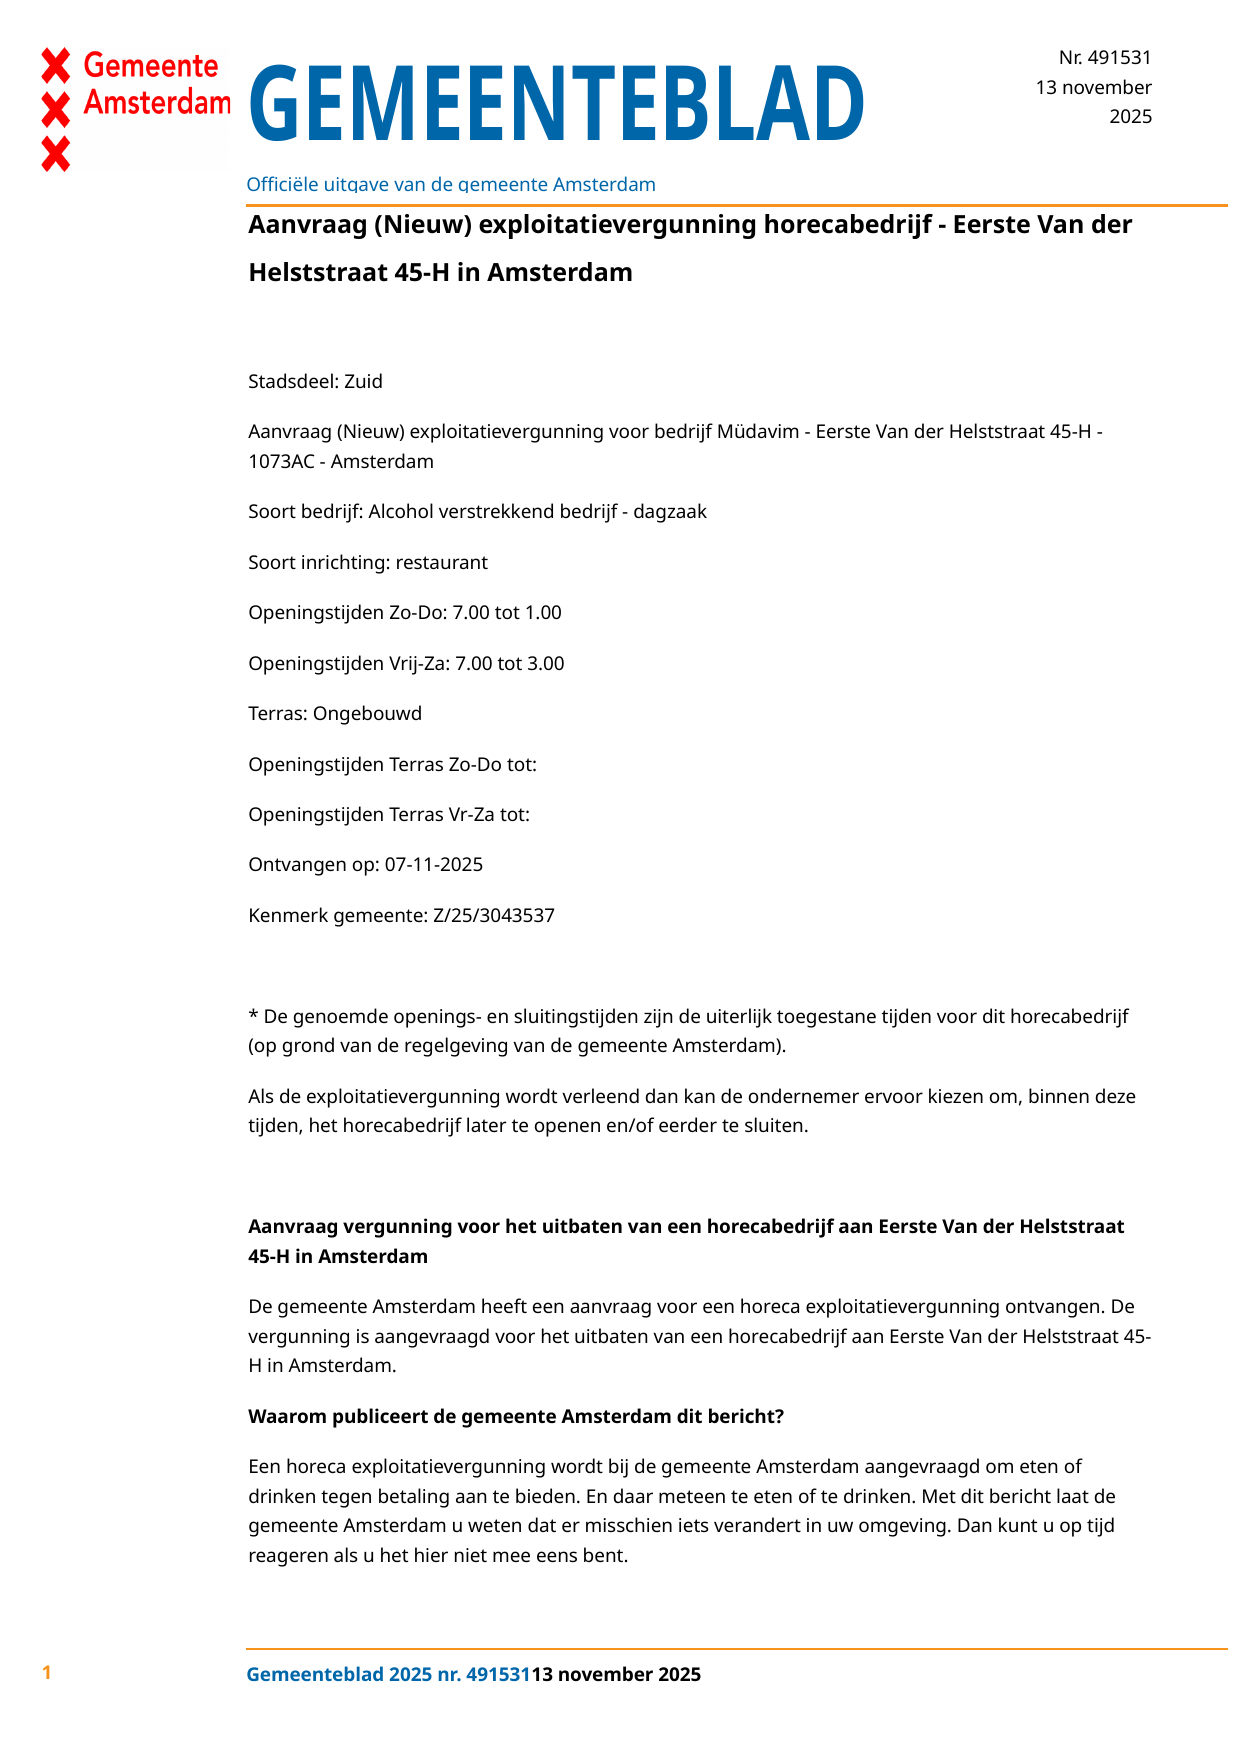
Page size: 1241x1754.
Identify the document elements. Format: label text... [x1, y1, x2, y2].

text Soort inrichting: restaurant [248, 549, 1152, 575]
text Een horeca exploitatievergunning wordt bij de gemeente Amsterdam aangevraagd om eten of drinken tegen betaling aan te bieden. En daar meteen te eten of te drinken. Met dit bericht laat de gemeente Amsterdam u weten dat er misschien iets verandert in uw omgeving. Dan kunt u op tijd reageren als u het hier niet mee eens bent. [248, 1453, 1152, 1568]
text Terras: Ongebouwd [248, 700, 1152, 726]
text Openingstijden Vrij-Za: 7.00 tot 3.00 [248, 650, 1152, 676]
text Openingstijden Zo-Do: 7.00 tot 1.00 [248, 599, 1152, 625]
text Aanvraag vergunning voor het uitbaten van een horecabedrijf aan Eerste Van der Helststraat 45-H in Amsterdam [248, 1213, 1152, 1269]
text Waarom publiceert de gemeente Amsterdam dit bericht? [248, 1403, 1152, 1429]
text Openingstijden Terras Vr-Za tot: [248, 801, 1152, 827]
text Openingstijden Terras Zo-Do tot: [248, 751, 1152, 777]
text De gemeente Amsterdam heeft een aanvraag voor een horeca exploitatievergunning ontvangen. De vergunning is aangevraagd voor het uitbaten van een horecabedrijf aan Eerste Van der Helststraat 45-H in Amsterdam. [248, 1293, 1152, 1378]
text Aanvraag (Nieuw) exploitatievergunning horecabedrijf - Eerste Van der Helststraat 45-H in Amsterdam [248, 207, 1152, 288]
text Aanvraag (Nieuw) exploitatievergunning voor bedrijf Müdavim - Eerste Van der Helststraat 45-H - 1073AC - Amsterdam [248, 419, 1152, 474]
text * De genoemde openings- en sluitingstijden zijn de uiterlijk toegestane tijden voor dit horecabedrijf (op grond van de regelgeving van de gemeente Amsterdam). [248, 1003, 1152, 1058]
text Kenmerk gemeente: Z/25/3043537 [248, 902, 1152, 928]
text Ontvangen op: 07-11-2025 [248, 852, 1152, 877]
text Als de exploitatievergunning wordt verleend dan kan de ondernemer ervoor kiezen om, binnen deze tijden, het horecabedrijf later te openen en/of eerder te sluiten. [248, 1083, 1152, 1138]
picture [41, 47, 231, 172]
text Stadsdeel: Zuid [248, 368, 1152, 394]
text Soort bedrijf: Alcohol verstrekkend bedrijf - dagzaak [248, 499, 1152, 524]
